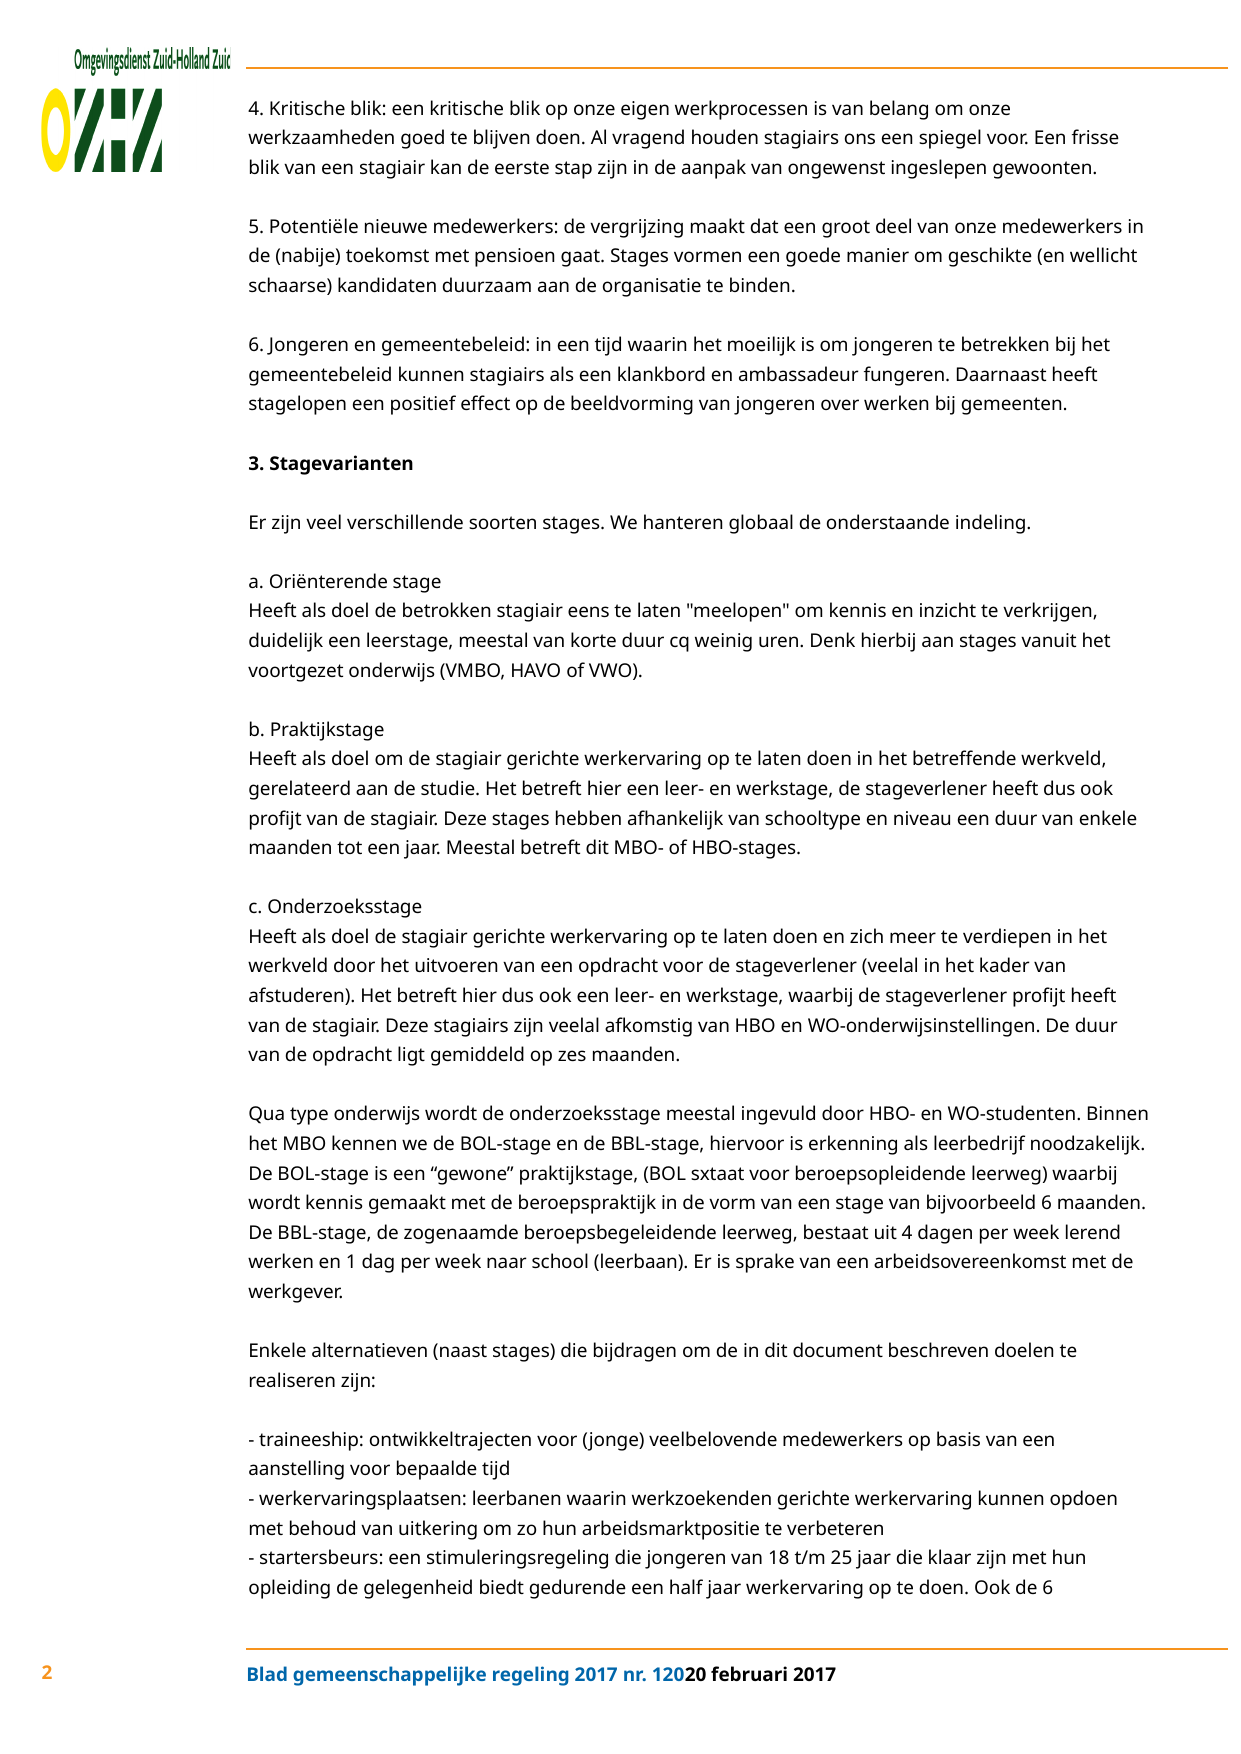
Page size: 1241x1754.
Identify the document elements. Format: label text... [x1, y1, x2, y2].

text Heeft als doel de stagiair gerichte werkervaring op te laten doen en zich meer te verdiepen in het werkveld door het uitvoeren van een opdracht voor de stageverlener (veelal in het kader van afstuderen). Het betreft hier dus ook een leer- en werkstage, waarbij de stageverlener profijt heeft van de stagiair. Deze stagiairs zijn veelal afkomstig van HBO en WO-onderwijsinstellingen. De duur van de opdracht ligt gemiddeld op zes maanden. [248, 923, 1152, 1067]
text c. Onderzoeksstage [248, 893, 1152, 919]
text Heeft als doel om de stagiair gerichte werkervaring op te laten doen in het betreffende werkveld, gerelateerd aan de studie. Het betreft hier een leer- en werkstage, de stageverlener heeft dus ook profijt van de stagiair. Deze stages hebben afhankelijk van schooltype en niveau een duur van enkele maanden tot een jaar. Meestal betreft dit MBO- of HBO-stages. [248, 746, 1152, 860]
text - traineeship: ontwikkeltrajecten voor (jonge) veelbelovende medewerkers op basis van een aanstelling voor bepaalde tijd [248, 1426, 1152, 1481]
picture [41, 47, 231, 172]
text 5. Potentiële nieuwe medewerkers: de vergrijzing maakt dat een groot deel van onze medewerkers in de (nabije) toekomst met pensioen gaat. Stages vormen een goede manier om geschikte (en wellicht schaarse) kandidaten duurzaam aan de organisatie te binden. [248, 213, 1152, 298]
text - startersbeurs: een stimuleringsregeling die jongeren van 18 t/m 25 jaar die klaar zijn met hun opleiding de gelegenheid biedt gedurende een half jaar werkervaring op te doen. Ook de 6 [248, 1544, 1152, 1600]
text 6. Jongeren en gemeentebeleid: in een tijd waarin het moeilijk is om jongeren te betrekken bij het gemeentebeleid kunnen stagiairs als een klankbord en ambassadeur fungeren. Daarnaast heeft stagelopen een positief effect op de beeldvorming van jongeren over werken bij gemeenten. [248, 331, 1152, 416]
text Enkele alternatieven (naast stages) die bijdragen om de in dit document beschreven doelen te realiseren zijn: [248, 1337, 1152, 1393]
text b. Praktijkstage [248, 716, 1152, 742]
text Er zijn veel verschillende soorten stages. We hanteren globaal de onderstaande indeling. [248, 509, 1152, 535]
text Heeft als doel de betrokken stagiair eens te laten "meelopen" om kennis en inzicht te verkrijgen, duidelijk een leerstage, meestal van korte duur cq weinig uren. Denk hierbij aan stages vanuit het voortgezet onderwijs (VMBO, HAVO of VWO). [248, 598, 1152, 683]
text 3. Stagevarianten [248, 450, 1152, 476]
text Qua type onderwijs wordt de onderzoeksstage meestal ingevuld door HBO- en WO-studenten. Binnen het MBO kennen we de BOL-stage en de BBL-stage, hiervoor is erkenning als leerbedrijf noodzakelijk. De BOL-stage is een “gewone” praktijkstage, (BOL sxtaat voor beroepsopleidende leerweg) waarbij wordt kennis gemaakt met de beroepspraktijk in de vorm van een stage van bijvoorbeeld 6 maanden. De BBL-stage, de zogenaamde beroepsbegeleidende leerweg, bestaat uit 4 dagen per week lerend werken en 1 dag per week naar school (leerbaan). Er is sprake van een arbeidsovereenkomst met de werkgever. [248, 1101, 1152, 1304]
text a. Oriënterende stage [248, 568, 1152, 594]
text 4. Kritische blik: een kritische blik op onze eigen werkprocessen is van belang om onze werkzaamheden goed te blijven doen. Al vragend houden stagiairs ons een spiegel voor. Een frisse blik van een stagiair kan de eerste stap zijn in de aanpak van ongewenst ingeslepen gewoonten. [248, 95, 1152, 180]
text - werkervaringsplaatsen: leerbanen waarin werkzoekenden gerichte werkervaring kunnen opdoen met behoud van uitkering om zo hun arbeidsmarktpositie te verbeteren [248, 1485, 1152, 1541]
